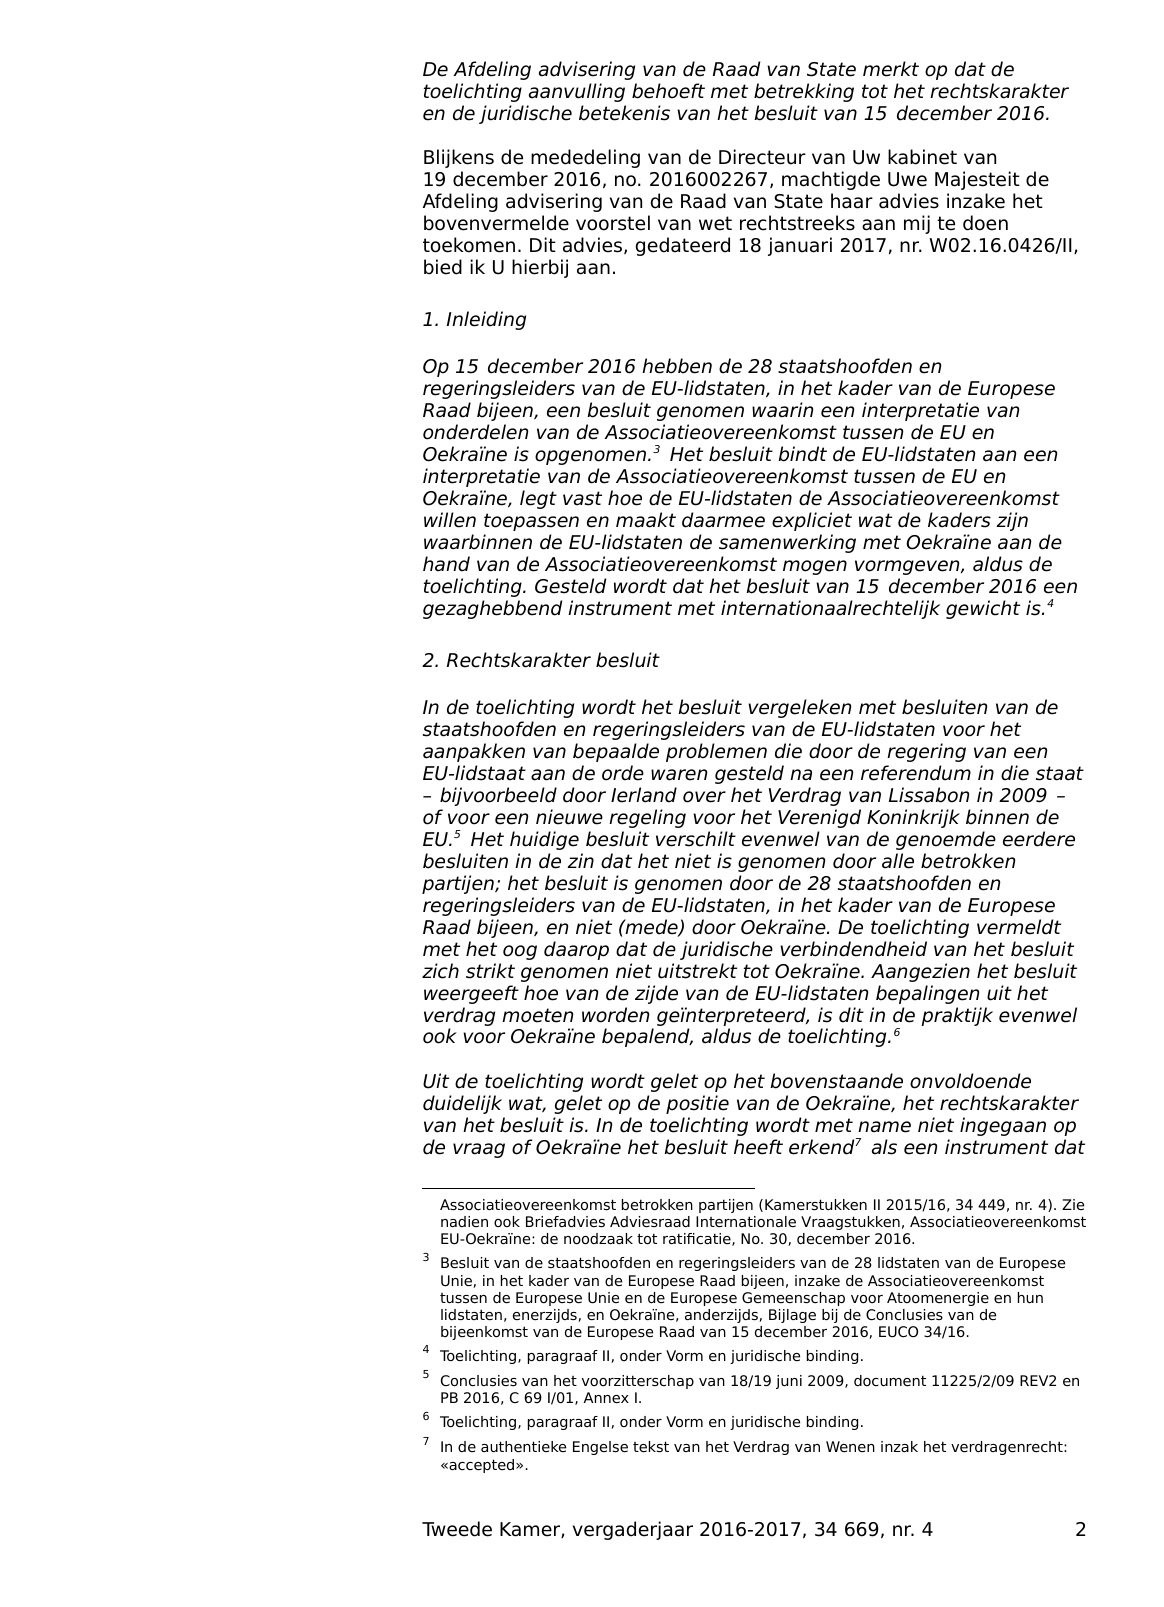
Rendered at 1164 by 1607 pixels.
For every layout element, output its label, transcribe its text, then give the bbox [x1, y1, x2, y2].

text Conclusies van het voorzitterschap van 18/19 juni 2009, document 11225/2/09 REV2 en PB 2016, C 69 I/01, Annex I. [422, 1368, 1087, 1407]
text Associatieovereenkomst betrokken partijen (Kamerstukken II 2015/16, 34 449, nr. 4). Zie nadien ook Briefadvies Adviesraad Internationale Vraagstukken, Associatieovereenkomst EU-Oekraïne: de noodzaak tot ratificatie, No. 30, december 2016. [422, 1197, 1087, 1248]
subtitle 1. Inleiding [422, 309, 1087, 331]
text Toelichting, paragraaf II, onder Vorm en juridische binding. [422, 1410, 1087, 1432]
text Op 15 december 2016 hebben de 28 staatshoofden en regeringsleiders van de EU-lidstaten, in het kader van de Europese Raad bijeen, een besluit genomen waarin een interpretatie van onderdelen van de Associatieovereenkomst tussen de EU en Oekraïne is opgenomen. Het besluit bindt de EU-lidstaten aan een interpretatie van de Associatieovereenkomst tussen de EU en Oekraïne, legt vast hoe de EU-lidstaten de Associatieovereenkomst willen toepassen en maakt daarmee expliciet wat de kaders zijn waarbinnen de EU-lidstaten de samenwerking met Oekraïne aan de hand van de Associatieovereenkomst mogen vormgeven, aldus de toelichting. Gesteld wordt dat het besluit van 15 december 2016 een gezaghebbend instrument met internationaalrechtelijk gewicht is. [422, 356, 1087, 620]
text Blijkens de mededeling van de Directeur van Uw kabinet van 19 december 2016, no. 2016002267, machtigde Uwe Majesteit de Afdeling advisering van de Raad van State haar advies inzake het bovenvermelde voorstel van wet rechtstreeks aan mij te doen toekomen. Dit advies, gedateerd 18 januari 2017, nr. W02.16.0426/II, bied ik U hierbij aan. [422, 147, 1087, 279]
text In de toelichting wordt het besluit vergeleken met besluiten van de staatshoofden en regeringsleiders van de EU-lidstaten voor het aanpakken van bepaalde problemen die door de regering van een EU-lidstaat aan de orde waren gesteld na een referendum in die staat – bijvoorbeeld door Ierland over het Verdrag van Lissabon in 2009 – of voor een nieuwe regeling voor het Verenigd Koninkrijk binnen de EU. Het huidige besluit verschilt evenwel van de genoemde eerdere besluiten in de zin dat het niet is genomen door alle betrokken partijen; het besluit is genomen door de 28 staatshoofden en regeringsleiders van de EU-lidstaten, in het kader van de Europese Raad bijeen, en niet (mede) door Oekraïne. De toelichting vermeldt met het oog daarop dat de juridische verbindendheid van het besluit zich strikt genomen niet uitstrekt tot Oekraïne. Aangezien het besluit weergeeft hoe van de zijde van de EU-lidstaten bepalingen uit het verdrag moeten worden geïnterpreteerd, is dit in de praktijk evenwel ook voor Oekraïne bepalend, aldus de toelichting. [422, 697, 1087, 1048]
text Toelichting, paragraaf II, onder Vorm en juridische binding. [422, 1343, 1087, 1366]
text De Afdeling advisering van de Raad van State merkt op dat de toelichting aanvulling behoeft met betrekking tot het rechtskarakter en de juridische betekenis van het besluit van 15 december 2016. [422, 59, 1087, 125]
text Besluit van de staatshoofden en regeringsleiders van de 28 lidstaten van de Europese Unie, in het kader van de Europese Raad bijeen, inzake de Associatieovereenkomst tussen de Europese Unie en de Europese Gemeenschap voor Atoomenergie en hun lidstaten, enerzijds, en Oekraïne, anderzijds, Bijlage bij de Conclusies van de bijeenkomst van de Europese Raad van 15 december 2016, EUCO 34/16. [422, 1251, 1087, 1341]
subtitle 2. Rechtskarakter besluit [422, 650, 1087, 672]
text Uit de toelichting wordt gelet op het bovenstaande onvoldoende duidelijk wat, gelet op de positie van de Oekraïne, het rechtskarakter van het besluit is. In de toelichting wordt met name niet ingegaan op de vraag of Oekraïne het besluit heeft erkend als een instrument dat [422, 1071, 1087, 1158]
text In de authentieke Engelse tekst van het Verdrag van Wenen inzak het verdragenrecht: «accepted». [422, 1435, 1087, 1474]
